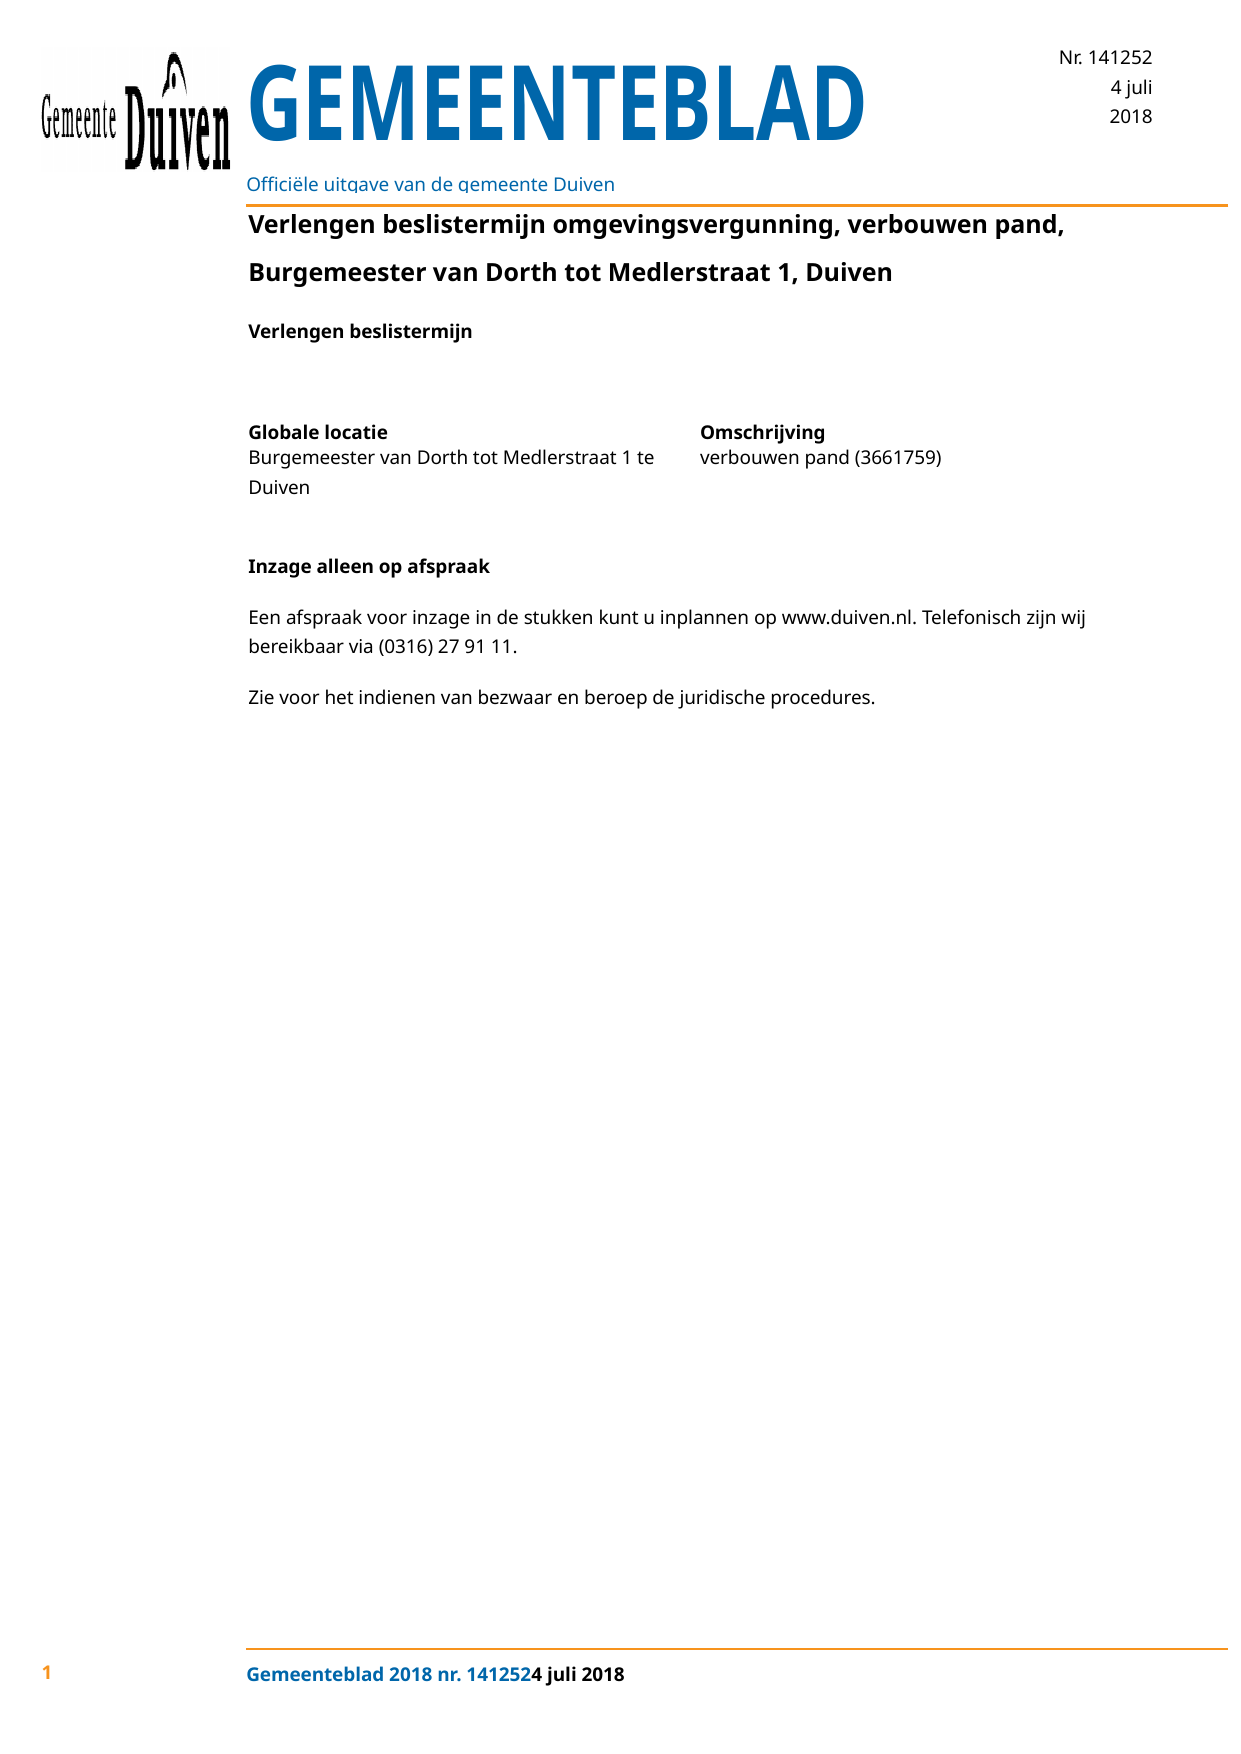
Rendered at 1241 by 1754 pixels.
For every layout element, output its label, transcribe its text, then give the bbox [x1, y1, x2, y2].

table_cell verbouwen pand (3661759) [700, 445, 1152, 500]
picture [41, 47, 231, 172]
text Verlengen beslistermijn omgevingsvergunning, verbouwen pand, Burgemeester van Dorth tot Medlerstraat 1, Duiven [248, 207, 1152, 288]
text Een afspraak voor inzage in de stukken kunt u inplannen op www.duiven.nl. Telefonisch zijn wij bereikbaar via (0316) 27 91 11. [248, 604, 1152, 659]
table_cell Burgemeester van Dorth tot Medlerstraat 1 te Duiven [248, 445, 700, 500]
table_header Omschrijving [700, 419, 1152, 444]
text Verlengen beslistermijn [248, 318, 1152, 344]
text Zie voor het indienen van bezwaar en beroep de juridische procedures. [248, 684, 1152, 710]
table_header Globale locatie [248, 419, 700, 444]
text Inzage alleen op afspraak [248, 553, 1152, 579]
